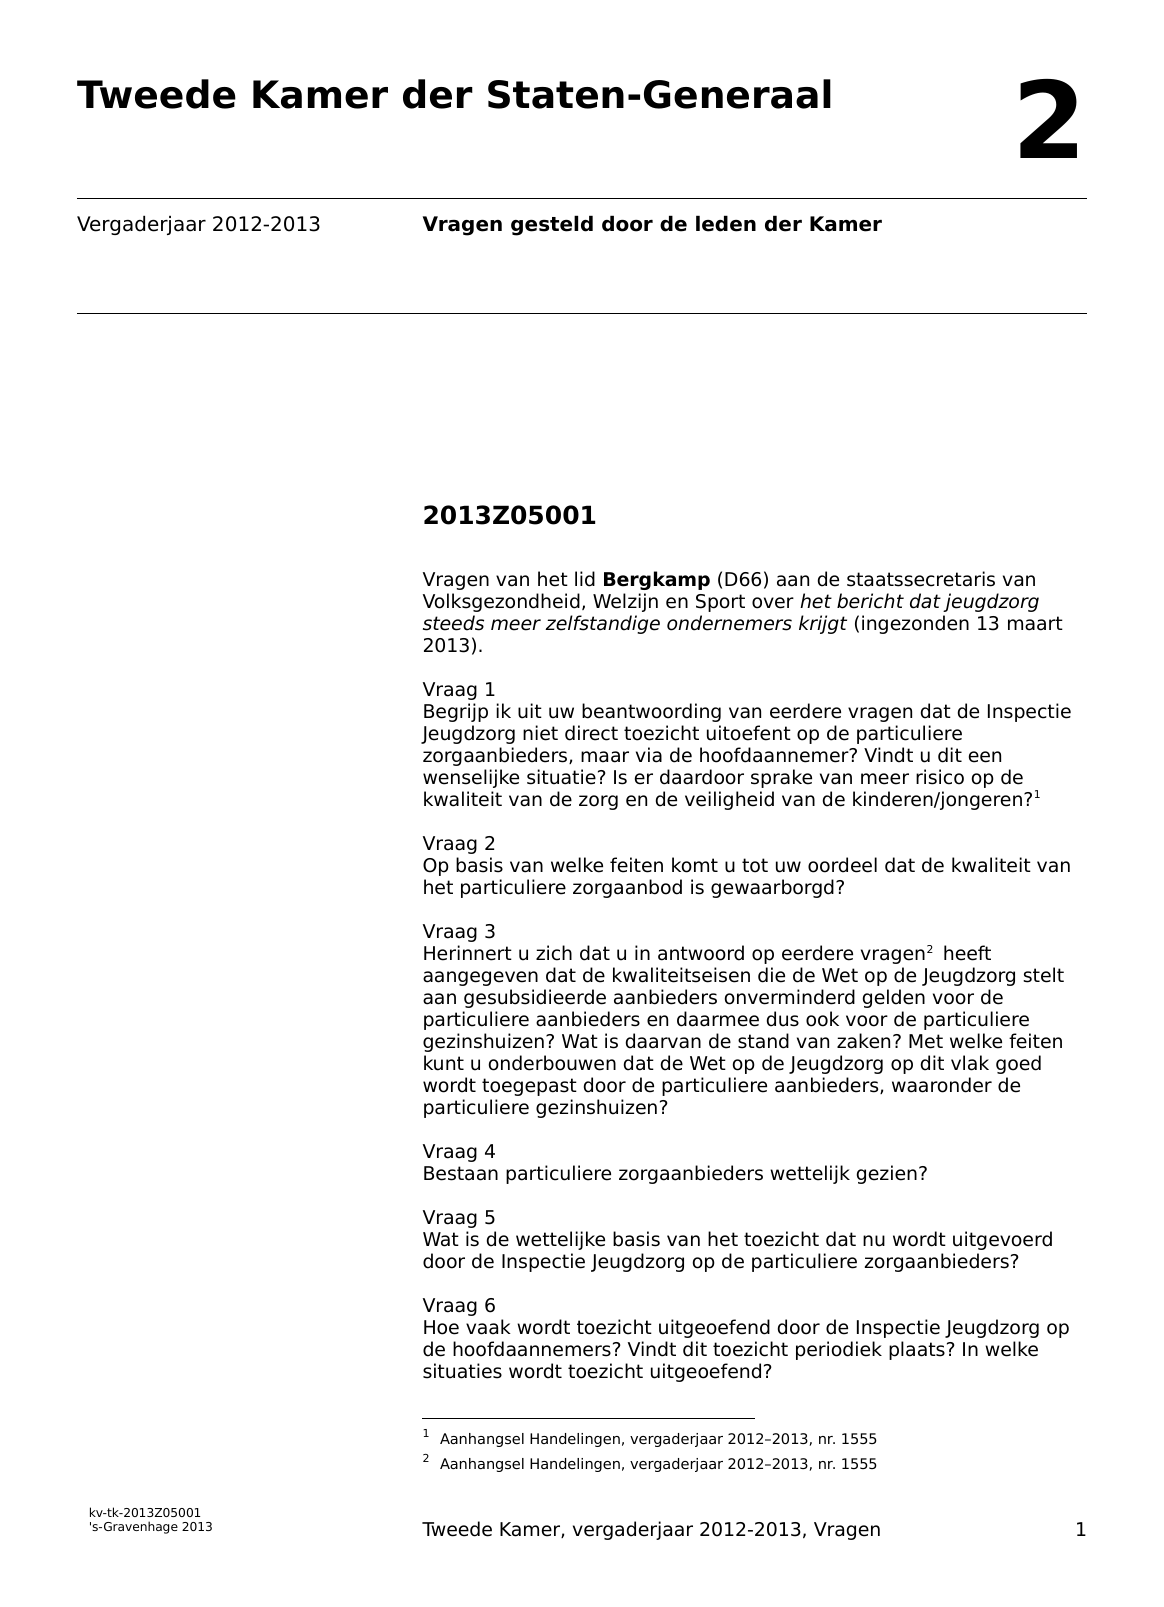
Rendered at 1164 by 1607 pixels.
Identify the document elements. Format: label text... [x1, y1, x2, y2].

text Aanhangsel Handelingen, vergaderjaar 2012–2013, nr. 1555 [422, 1427, 1087, 1449]
text Bestaan particuliere zorgaanbieders wettelijk gezien? [422, 1163, 1087, 1185]
table_cell Vragen gesteld door de leden der Kamer [422, 199, 1087, 313]
text Vraag 5 [422, 1207, 1087, 1229]
text Vraag 3 [422, 921, 1087, 943]
text Begrijp ik uit uw beantwoording van eerdere vragen dat de Inspectie Jeugdzorg niet direct toezicht uitoefent op de particuliere zorgaanbieders, maar via de hoofdaannemer? Vindt u dit een wenselijke situatie? Is er daardoor sprake van meer risico op de kwaliteit van de zorg en de veiligheid van de kinderen/jongeren? [422, 701, 1087, 811]
text Op basis van welke feiten komt u tot uw oordeel dat de kwaliteit van het particuliere zorgaanbod is gewaarborgd? [422, 855, 1087, 899]
text Wat is de wettelijke basis van het toezicht dat nu wordt uitgevoerd door de Inspectie Jeugdzorg op de particuliere zorgaanbieders? [422, 1229, 1087, 1273]
text Herinnert u zich dat u in antwoord op eerdere vragen heeft aangegeven dat de kwaliteitseisen die de Wet op de Jeugdzorg stelt aan gesubsidieerde aanbieders onverminderd gelden voor de particuliere aanbieders en daarmee dus ook voor de particuliere gezinshuizen? Wat is daarvan de stand van zaken? Met welke feiten kunt u onderbouwen dat de Wet op de Jeugdzorg op dit vlak goed wordt toegepast door de particuliere aanbieders, waaronder de particuliere gezinshuizen? [422, 943, 1087, 1119]
text Hoe vaak wordt toezicht uitgeoefend door de Inspectie Jeugdzorg op de hoofdaannemers? Vindt dit toezicht periodiek plaats? In welke situaties wordt toezicht uitgeoefend? [422, 1317, 1087, 1383]
table_header Tweede Kamer der Staten-Generaal [77, 59, 886, 198]
text Vraag 1 [422, 679, 1087, 701]
text Vraag 2 [422, 833, 1087, 855]
table_cell Vergaderjaar 2012-2013 [77, 199, 422, 313]
text Aanhangsel Handelingen, vergaderjaar 2012–2013, nr. 1555 [422, 1452, 1087, 1474]
table_header 2 [886, 59, 1087, 198]
text kv-tk-2013Z05001 [88, 1506, 323, 1520]
text Vraag 4 [422, 1141, 1087, 1163]
text 's-Gravenhage 2013 [88, 1520, 323, 1534]
text Vraag 6 [422, 1295, 1087, 1317]
text 2013Z05001 [422, 501, 1087, 531]
text Vragen van het lid Bergkamp (D66) aan de staatssecretaris van Volksgezondheid, Welzijn en Sport over het bericht dat jeugdzorg steeds meer zelfstandige ondernemers krijgt (ingezonden 13 maart 2013). [422, 569, 1087, 657]
